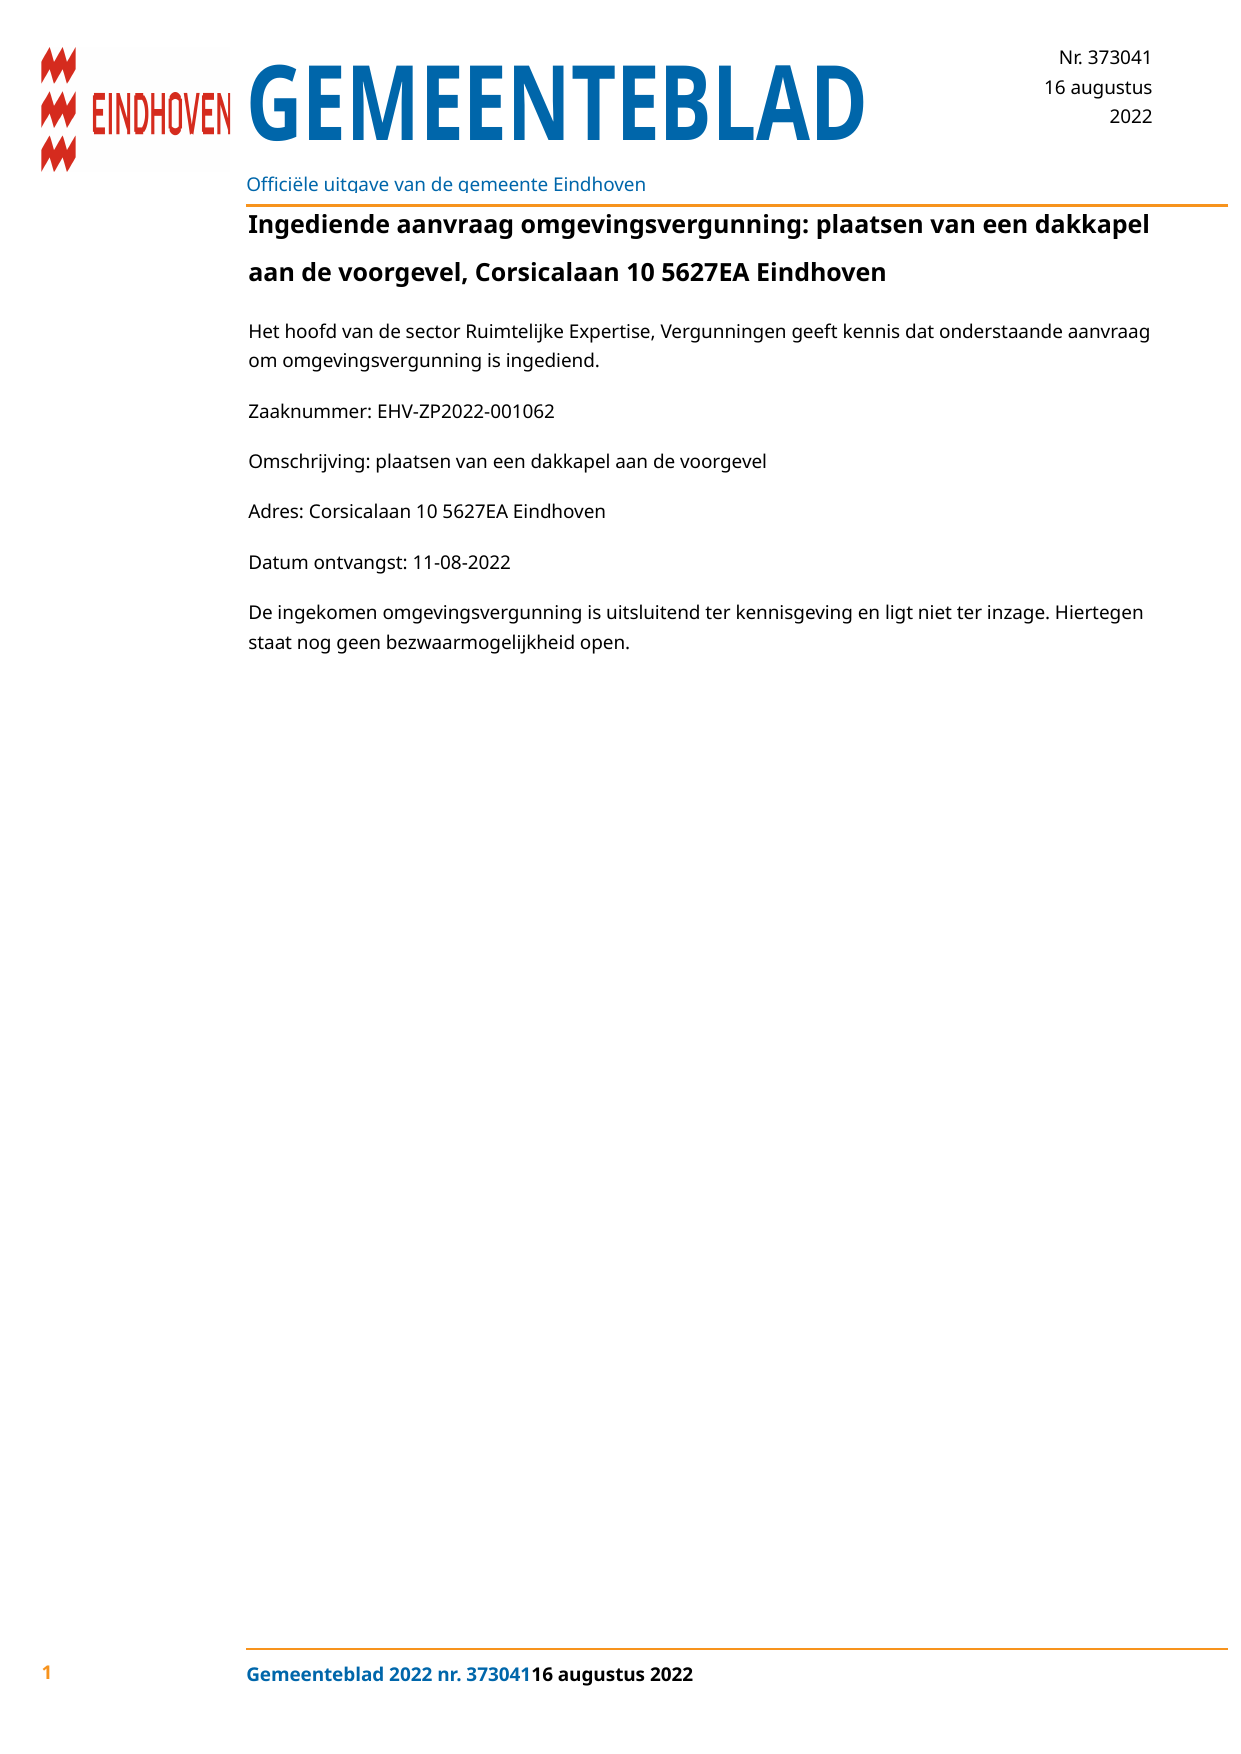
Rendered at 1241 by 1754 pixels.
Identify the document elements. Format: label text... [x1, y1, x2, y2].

text Omschrijving: plaatsen van een dakkapel aan de voorgevel [248, 448, 1152, 474]
text Datum ontvangst: 11-08-2022 [248, 549, 1152, 575]
text Adres: Corsicalaan 10 5627EA Eindhoven [248, 499, 1152, 524]
text Ingediende aanvraag omgevingsvergunning: plaatsen van een dakkapel aan de voorgevel, Corsicalaan 10 5627EA Eindhoven [248, 207, 1152, 288]
picture [41, 47, 231, 172]
text Zaaknummer: EHV-ZP2022-001062 [248, 398, 1152, 424]
text Het hoofd van de sector Ruimtelijke Expertise, Vergunningen geeft kennis dat onderstaande aanvraag om omgevingsvergunning is ingediend. [248, 318, 1152, 373]
text De ingekomen omgevingsvergunning is uitsluitend ter kennisgeving en ligt niet ter inzage. Hiertegen staat nog geen bezwaarmogelijkheid open. [248, 599, 1152, 655]
